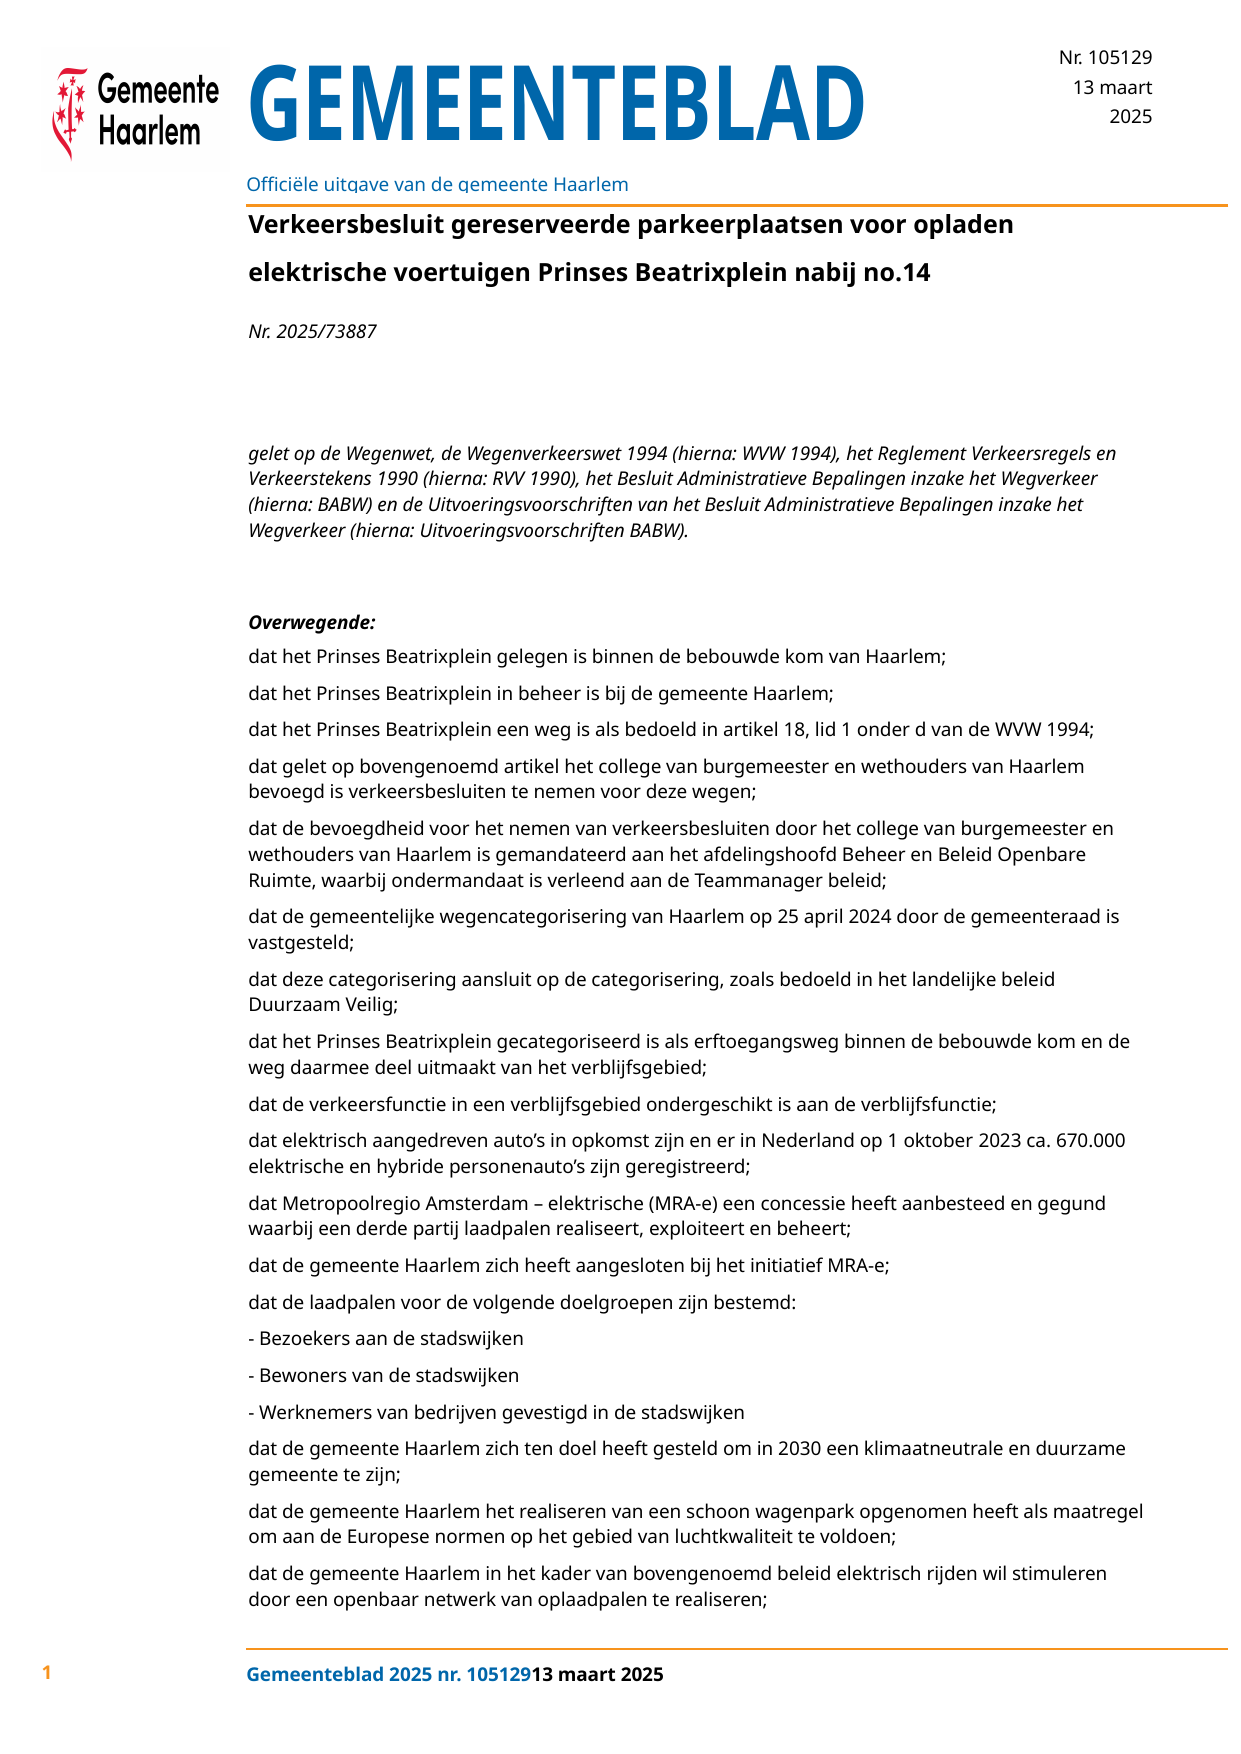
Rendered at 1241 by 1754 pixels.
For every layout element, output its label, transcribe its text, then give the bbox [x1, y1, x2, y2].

text gelet op de Wegenwet, de Wegenverkeerswet 1994 (hierna: WVW 1994), het Reglement Verkeersregels en Verkeerstekens 1990 (hierna: RVV 1990), het Besluit Administratieve Bepalingen inzake het Wegverkeer (hierna: BABW) en de Uitvoeringsvoorschriften van het Besluit Administratieve Bepalingen inzake het Wegverkeer (hierna: Uitvoeringsvoorschriften BABW). [248, 440, 1152, 543]
text dat deze categorisering aansluit op de categorisering, zoals bedoeld in het landelijke beleid Duurzaam Veilig; [248, 966, 1152, 1017]
text dat de gemeente Haarlem het realiseren van een schoon wagenpark opgenomen heeft als maatregel om aan de Europese normen op het gebied van luchtkwaliteit te voldoen; [248, 1498, 1152, 1549]
text - Bezoekers aan de stadswijken [248, 1326, 1152, 1351]
text dat de gemeente Haarlem zich heeft aangesloten bij het initiatief MRA-e; [248, 1252, 1152, 1278]
text dat elektrisch aangedreven auto’s in opkomst zijn en er in Nederland op 1 oktober 2023 ca. 670.000 elektrische en hybride personenauto’s zijn geregistreerd; [248, 1127, 1152, 1179]
text Nr. 2025/73887 [248, 318, 1152, 344]
text dat de bevoegdheid voor het nemen van verkeersbesluiten door het college van burgemeester en wethouders van Haarlem is gemandateerd aan het afdelingshoofd Beheer en Beleid Openbare Ruimte, waarbij ondermandaat is verleend aan de Teammanager beleid; [248, 815, 1152, 893]
text dat de laadpalen voor de volgende doelgroepen zijn bestemd: [248, 1289, 1152, 1314]
text dat het Prinses Beatrixplein in beheer is bij de gemeente Haarlem; [248, 680, 1152, 705]
text - Werknemers van bedrijven gevestigd in de stadswijken [248, 1399, 1152, 1424]
text dat de gemeente Haarlem zich ten doel heeft gesteld om in 2030 een klimaatneutrale en duurzame gemeente te zijn; [248, 1436, 1152, 1487]
picture [41, 47, 231, 172]
text dat het Prinses Beatrixplein gecategoriseerd is als erftoegangsweg binnen de bebouwde kom en de weg daarmee deel uitmaakt van het verblijfsgebied; [248, 1028, 1152, 1080]
text dat de gemeente Haarlem in het kader van bovengenoemd beleid elektrisch rijden wil stimuleren door een openbaar netwerk van oplaadpalen te realiseren; [248, 1560, 1152, 1612]
text Overwegende: [248, 609, 1152, 635]
text Verkeersbesluit gereserveerde parkeerplaatsen voor opladen elektrische voertuigen Prinses Beatrixplein nabij no.14 [248, 207, 1152, 288]
text dat het Prinses Beatrixplein een weg is als bedoeld in artikel 18, lid 1 onder d van de WVW 1994; [248, 716, 1152, 742]
text dat de verkeersfunctie in een verblijfsgebied ondergeschikt is aan de verblijfsfunctie; [248, 1091, 1152, 1116]
text dat gelet op bovengenoemd artikel het college van burgemeester en wethouders van Haarlem bevoegd is verkeersbesluiten te nemen voor deze wegen; [248, 753, 1152, 804]
text dat de gemeentelijke wegencategorisering van Haarlem op 25 april 2024 door de gemeenteraad is vastgesteld; [248, 903, 1152, 955]
text - Bewoners van de stadswijken [248, 1362, 1152, 1388]
text dat het Prinses Beatrixplein gelegen is binnen de bebouwde kom van Haarlem; [248, 643, 1152, 669]
text dat Metropoolregio Amsterdam – elektrische (MRA-e) een concessie heeft aanbesteed en gegund waarbij een derde partij laadpalen realiseert, exploiteert en beheert; [248, 1190, 1152, 1241]
